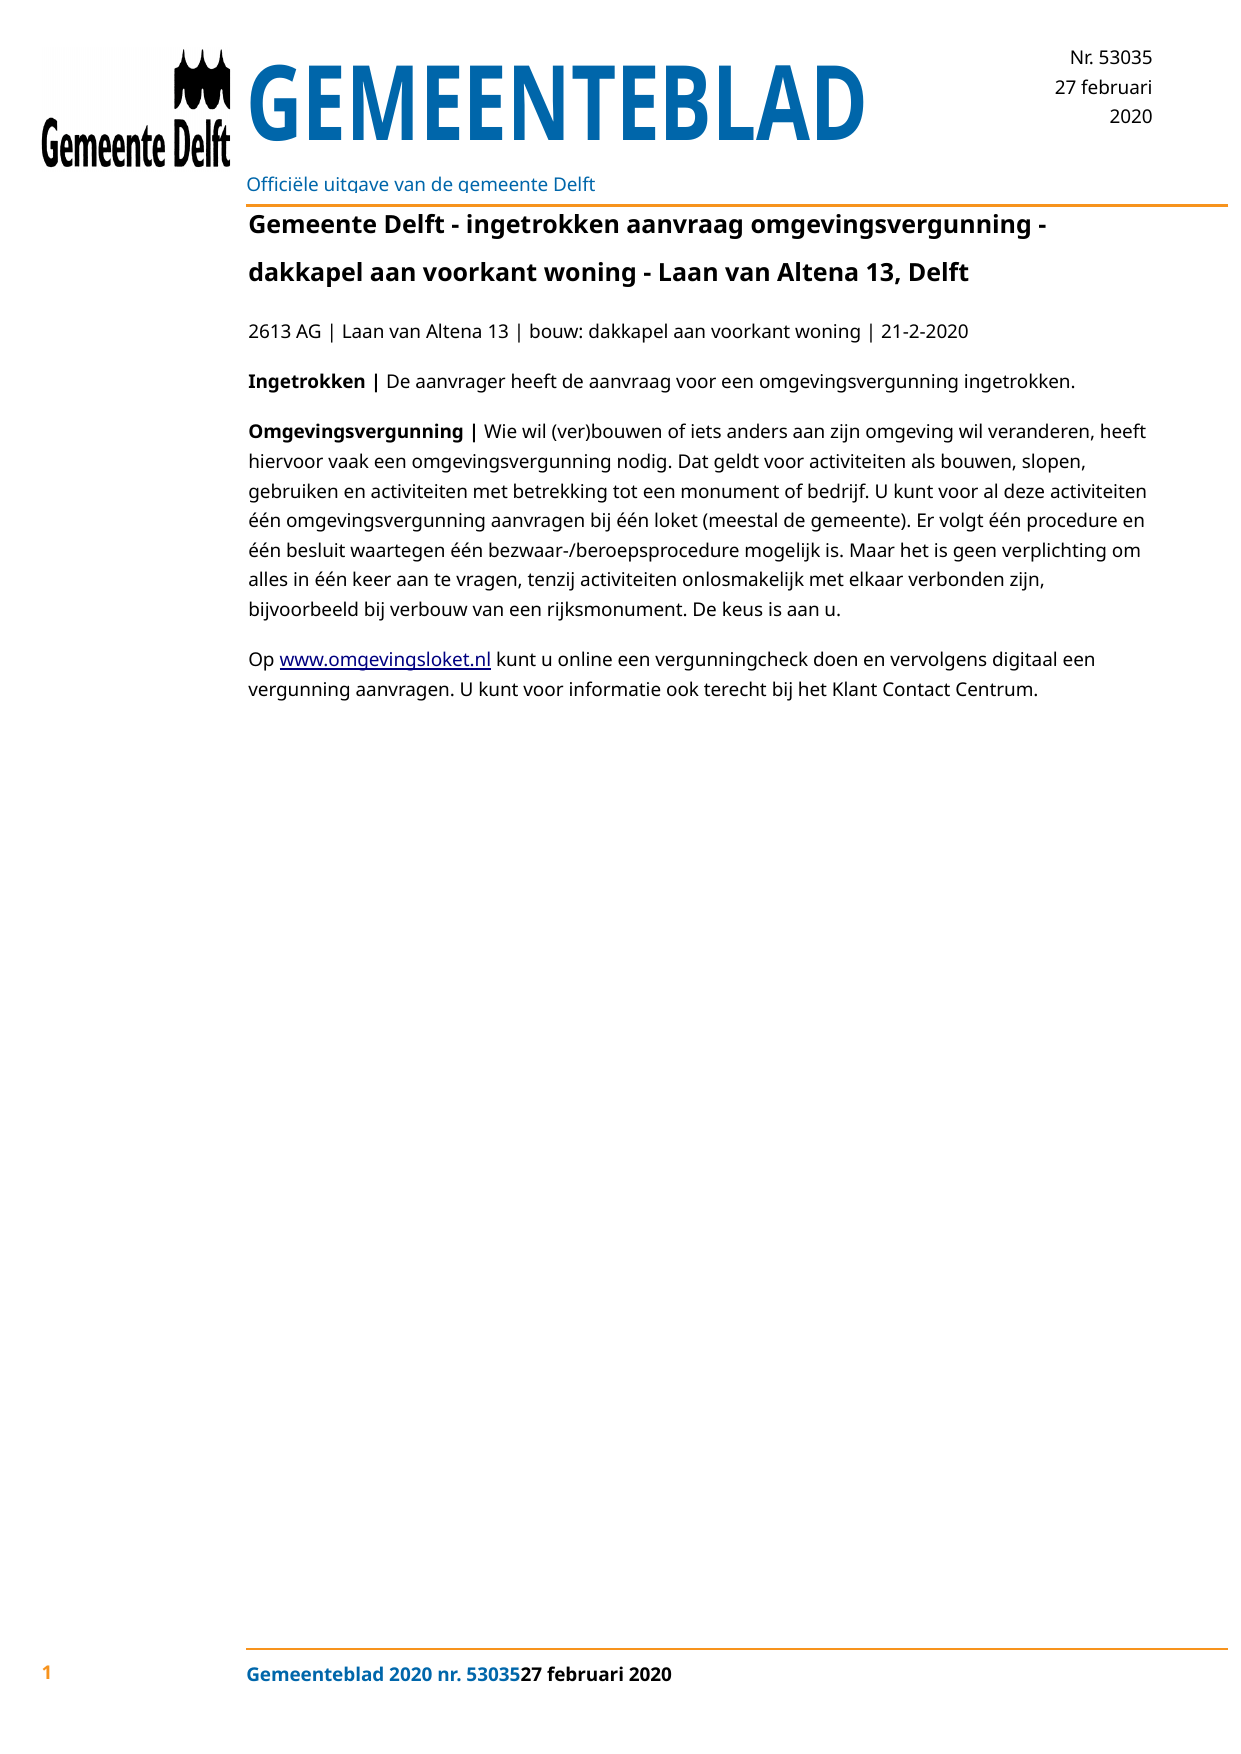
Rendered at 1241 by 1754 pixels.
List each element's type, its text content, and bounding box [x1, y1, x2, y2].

text Omgevingsvergunning | Wie wil (ver)bouwen of iets anders aan zijn omgeving wil veranderen, heeft hiervoor vaak een omgevingsvergunning nodig. Dat geldt voor activiteiten als bouwen, slopen, gebruiken en activiteiten met betrekking tot een monument of bedrijf. U kunt voor al deze activiteiten één omgevingsvergunning aanvragen bij één loket (meestal de gemeente). Er volgt één procedure en één besluit waartegen één bezwaar-/beroepsprocedure mogelijk is. Maar het is geen verplichting om alles in één keer aan te vragen, tenzij activiteiten onlosmakelijk met elkaar verbonden zijn, bijvoorbeeld bij verbouw van een rijksmonument. De keus is aan u. [248, 419, 1152, 622]
text Op www.omgevingsloket.nl kunt u online een vergunningcheck doen en vervolgens digitaal een vergunning aanvragen. U kunt voor informatie ook terecht bij het Klant Contact Centrum. [248, 647, 1152, 702]
picture [41, 47, 231, 172]
text 2613 AG | Laan van Altena 13 | bouw: dakkapel aan voorkant woning | 21-2-2020 [248, 318, 1152, 344]
text Ingetrokken | De aanvrager heeft de aanvraag voor een omgevingsvergunning ingetrokken. [248, 368, 1152, 394]
text Gemeente Delft - ingetrokken aanvraag omgevingsvergunning - dakkapel aan voorkant woning - Laan van Altena 13, Delft [248, 207, 1152, 288]
